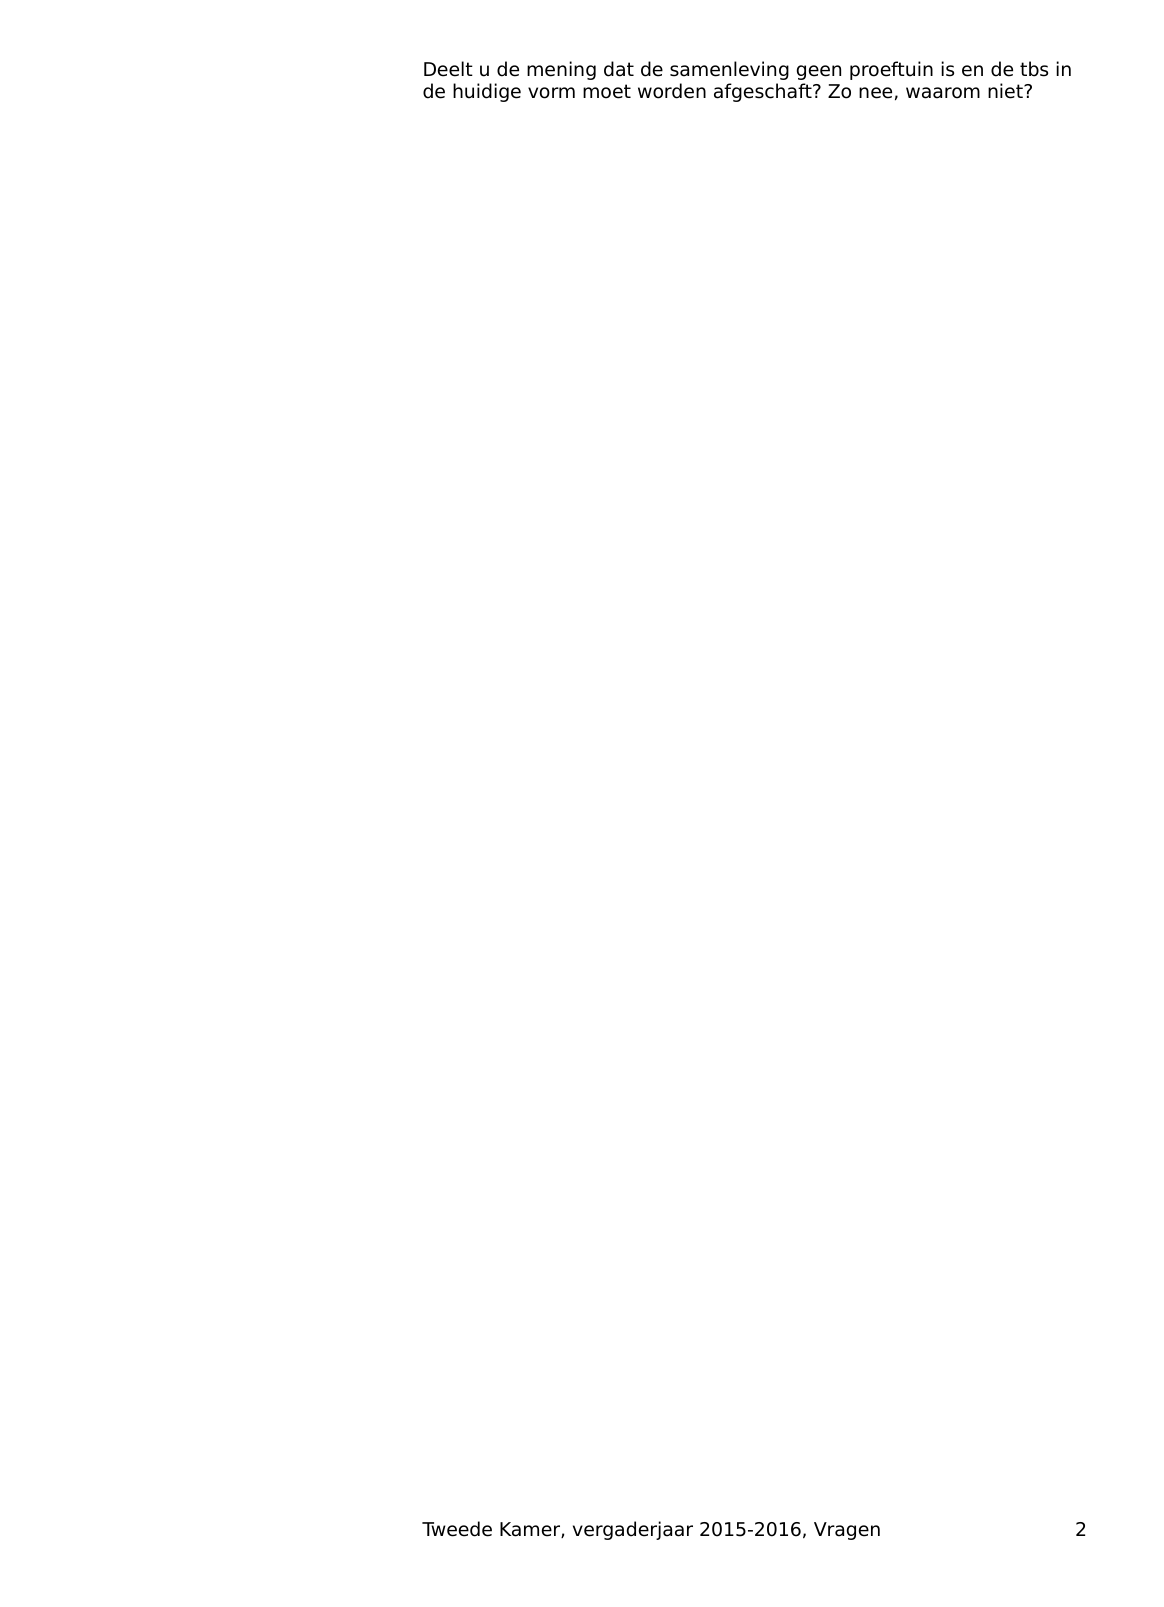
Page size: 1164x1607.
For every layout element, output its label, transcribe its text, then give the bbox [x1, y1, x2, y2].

text Deelt u de mening dat de samenleving geen proeftuin is en de tbs in de huidige vorm moet worden afgeschaft? Zo nee, waarom niet? [422, 59, 1087, 103]
